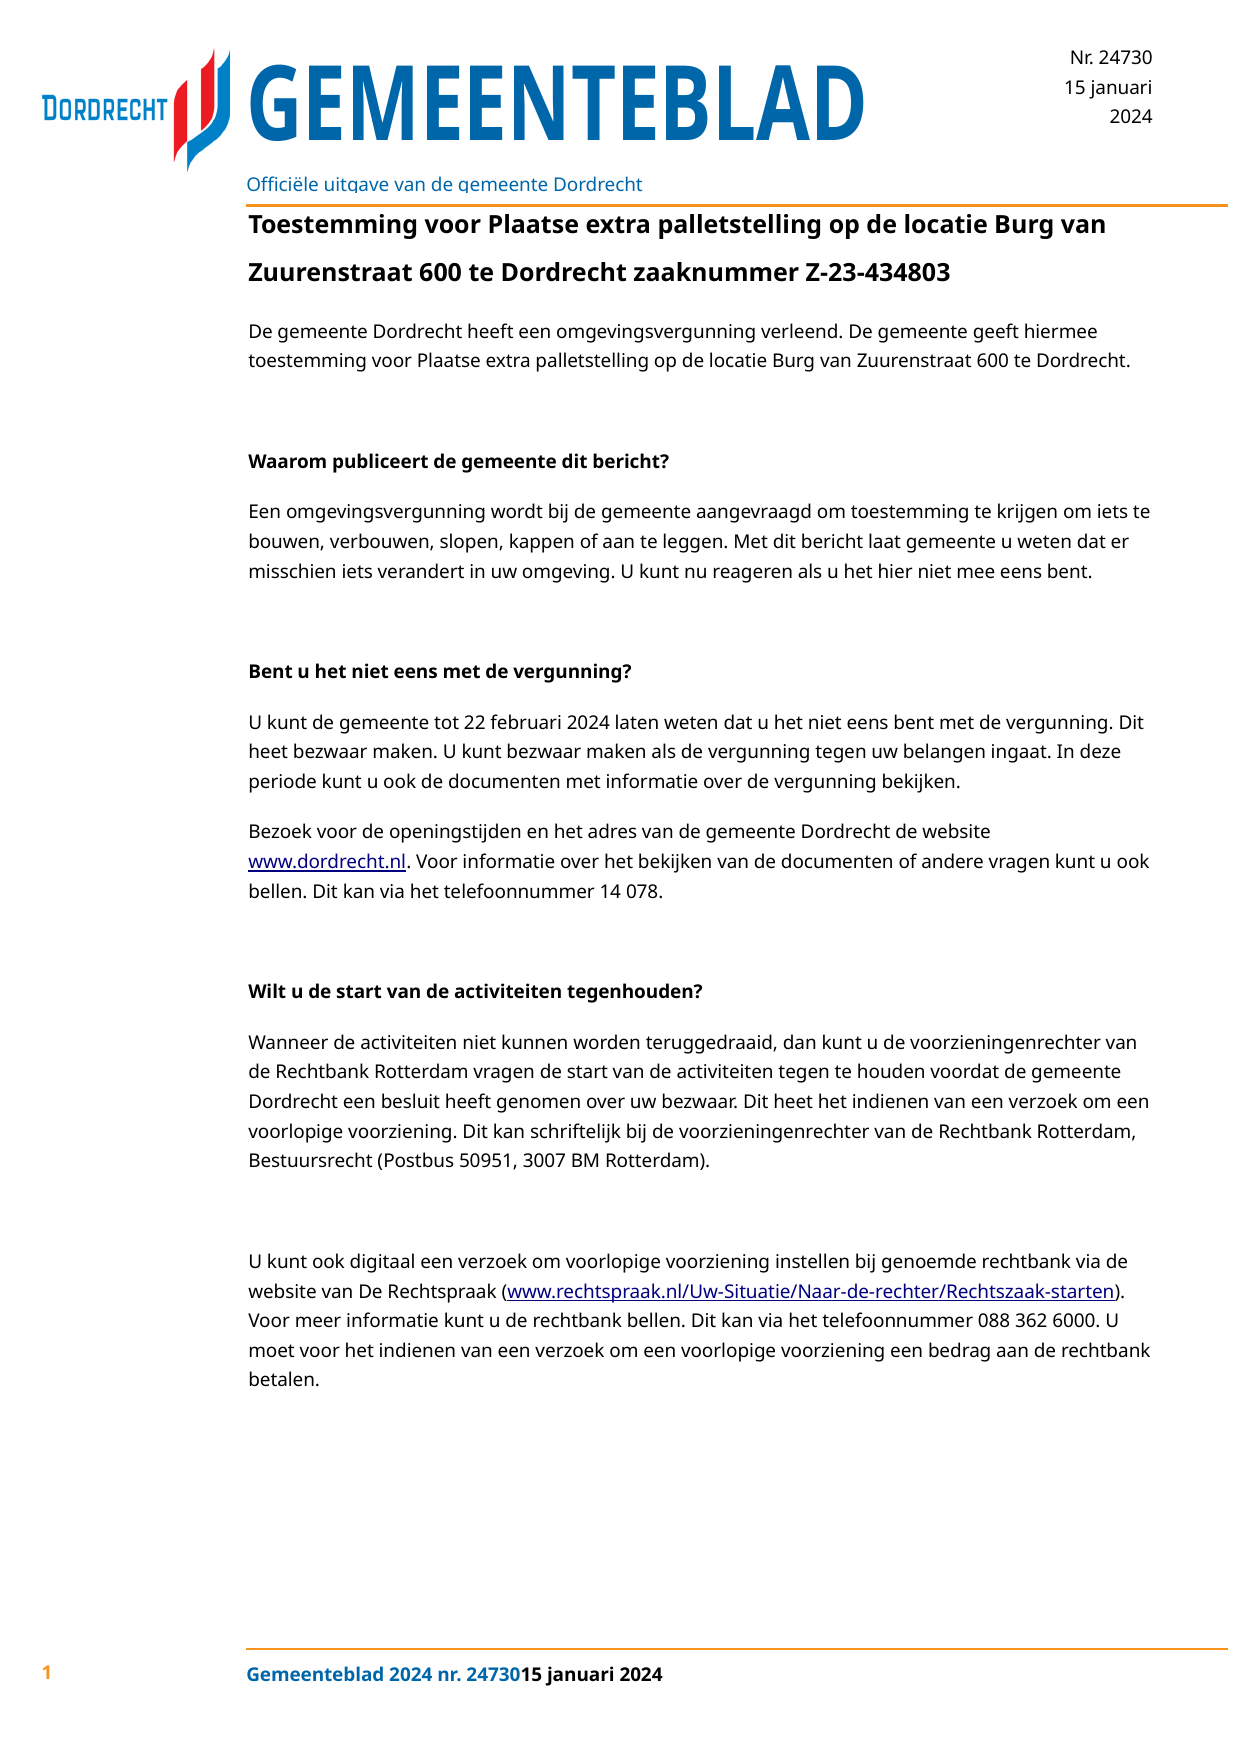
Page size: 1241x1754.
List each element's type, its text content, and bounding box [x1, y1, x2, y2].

text U kunt ook digitaal een verzoek om voorlopige voorziening instellen bij genoemde rechtbank via de website van De Rechtspraak (www.rechtspraak.nl/Uw-Situatie/Naar-de-rechter/Rechtszaak-starten). Voor meer informatie kunt u de rechtbank bellen. Dit kan via het telefoonnummer 088 362 6000. U moet voor het indienen van een verzoek om een voorlopige voorziening een bedrag aan de rechtbank betalen. [248, 1248, 1152, 1392]
text Waarom publiceert de gemeente dit bericht? [248, 448, 1152, 474]
text U kunt de gemeente tot 22 februari 2024 laten weten dat u het niet eens bent met de vergunning. Dit heet bezwaar maken. U kunt bezwaar maken als de vergunning tegen uw belangen ingaat. In deze periode kunt u ook de documenten met informatie over de vergunning bekijken. [248, 709, 1152, 794]
text Wilt u de start van de activiteiten tegenhouden? [248, 979, 1152, 1004]
text Een omgevingsvergunning wordt bij de gemeente aangevraagd om toestemming te krijgen om iets te bouwen, verbouwen, slopen, kappen of aan te leggen. Met dit bericht laat gemeente u weten dat er misschien iets verandert in uw omgeving. U kunt nu reageren als u het hier niet mee eens bent. [248, 499, 1152, 584]
text De gemeente Dordrecht heeft een omgevingsvergunning verleend. De gemeente geeft hiermee toestemming voor Plaatse extra palletstelling op de locatie Burg van Zuurenstraat 600 te Dordrecht. [248, 318, 1152, 373]
text Wanneer de activiteiten niet kunnen worden teruggedraaid, dan kunt u de voorzieningenrechter van de Rechtbank Rotterdam vragen de start van de activiteiten tegen te houden voordat de gemeente Dordrecht een besluit heeft genomen over uw bezwaar. Dit heet het indienen van een verzoek om een voorlopige voorziening. Dit kan schriftelijk bij de voorzieningenrechter van de Rechtbank Rotterdam, Bestuursrecht (Postbus 50951, 3007 BM Rotterdam). [248, 1029, 1152, 1173]
text Bent u het niet eens met de vergunning? [248, 659, 1152, 684]
text Bezoek voor de openingstijden en het adres van de gemeente Dordrecht de website www.dordrecht.nl. Voor informatie over het bekijken van de documenten of andere vragen kunt u ook bellen. Dit kan via het telefoonnummer 14 078. [248, 819, 1152, 904]
text Toestemming voor Plaatse extra palletstelling op de locatie Burg van Zuurenstraat 600 te Dordrecht zaaknummer Z-23-434803 [248, 207, 1152, 288]
picture [41, 47, 231, 172]
